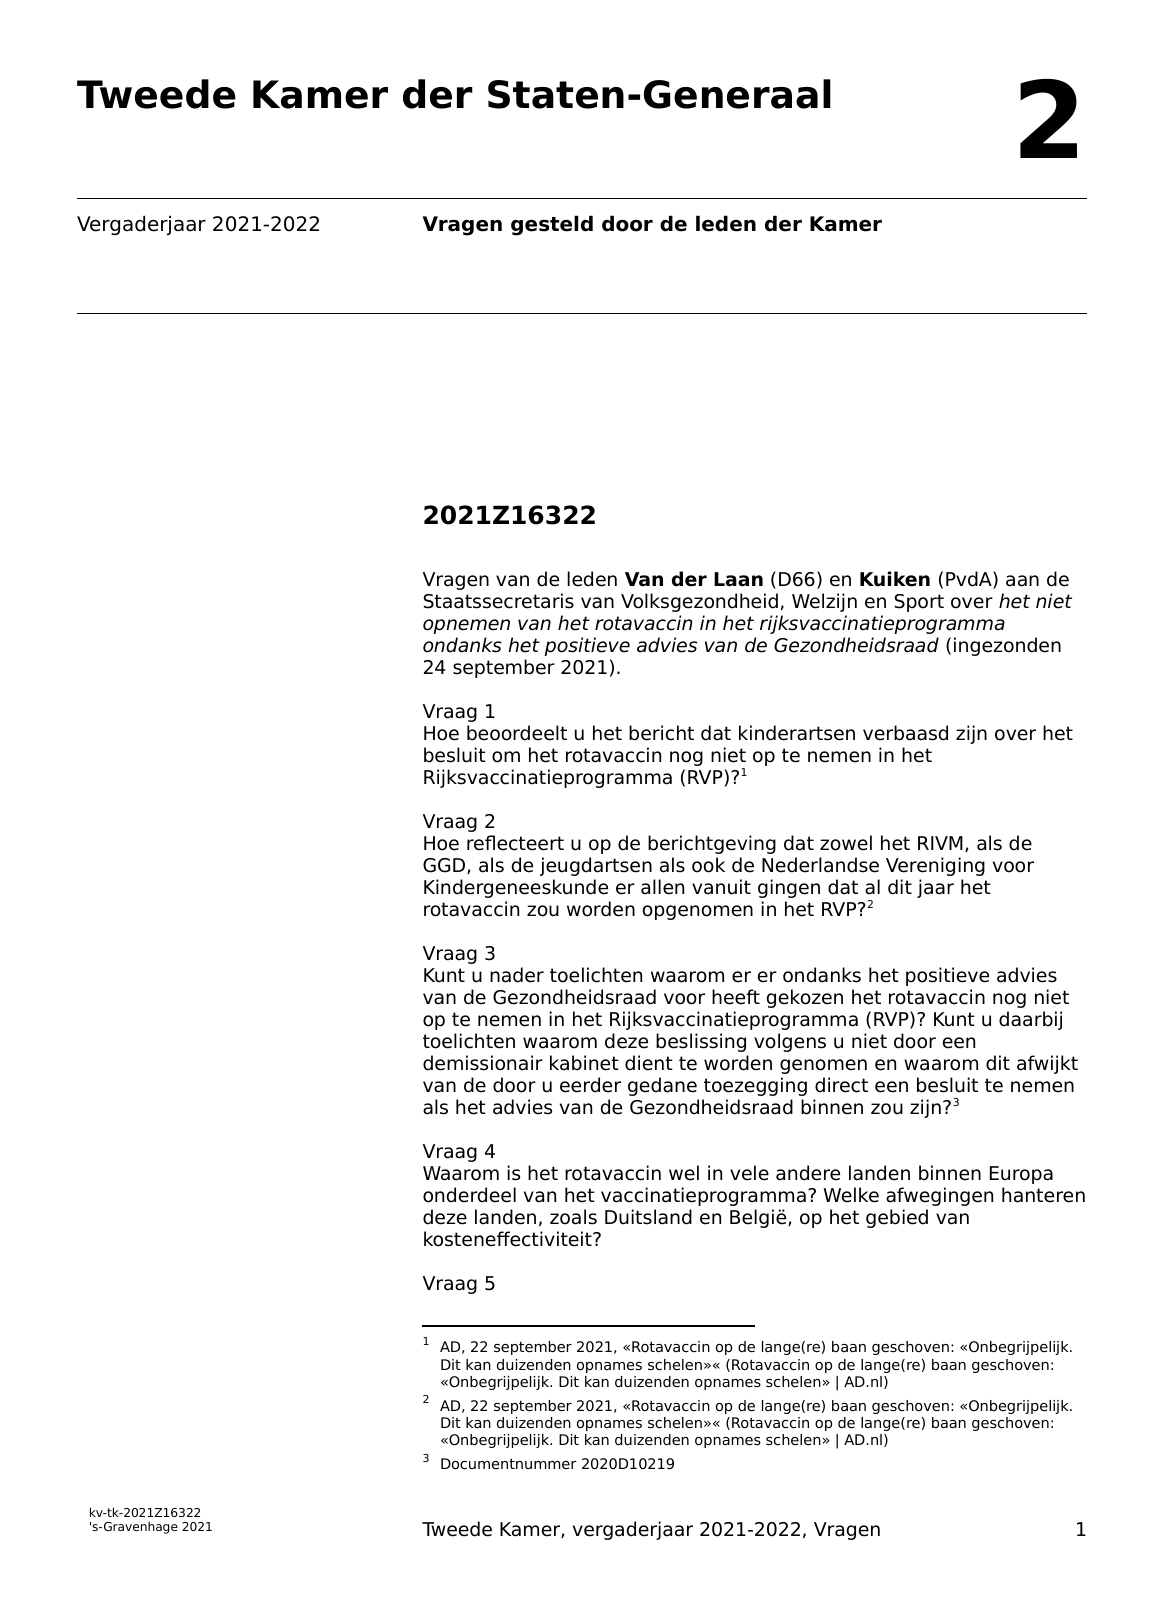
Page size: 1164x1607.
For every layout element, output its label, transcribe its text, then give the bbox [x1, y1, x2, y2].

text Vraag 1 [422, 701, 1087, 723]
text kv-tk-2021Z16322 [88, 1506, 323, 1520]
text AD, 22 september 2021, «Rotavaccin op de lange(re) baan geschoven: «Onbegrijpelijk. Dit kan duizenden opnames schelen»« (Rotavaccin op de lange(re) baan geschoven: «Onbegrijpelijk. Dit kan duizenden opnames schelen» | AD.nl) [422, 1335, 1087, 1391]
text Vragen van de leden Van der Laan (D66) en Kuiken (PvdA) aan de Staatssecretaris van Volksgezondheid, Welzijn en Sport over het niet opnemen van het rotavaccin in het rijksvaccinatieprogramma ondanks het positieve advies van de Gezondheidsraad (ingezonden 24 september 2021). [422, 569, 1087, 679]
text Hoe beoordeelt u het bericht dat kinderartsen verbaasd zijn over het besluit om het rotavaccin nog niet op te nemen in het Rijksvaccinatieprogramma (RVP)? [422, 723, 1087, 789]
text Vraag 3 [422, 943, 1087, 965]
text Documentnummer 2020D10219 [422, 1452, 1087, 1474]
table_cell Vergaderjaar 2021-2022 [77, 199, 422, 313]
text Vraag 4 [422, 1141, 1087, 1163]
text Hoe reflecteert u op de berichtgeving dat zowel het RIVM, als de GGD, als de jeugdartsen als ook de Nederlandse Vereniging voor Kindergeneeskunde er allen vanuit gingen dat al dit jaar het rotavaccin zou worden opgenomen in het RVP? [422, 833, 1087, 921]
text Vraag 5 [422, 1273, 1087, 1295]
text Vraag 2 [422, 811, 1087, 833]
text Kunt u nader toelichten waarom er er ondanks het positieve advies van de Gezondheidsraad voor heeft gekozen het rotavaccin nog niet op te nemen in het Rijksvaccinatieprogramma (RVP)? Kunt u daarbij toelichten waarom deze beslissing volgens u niet door een demissionair kabinet dient te worden genomen en waarom dit afwijkt van de door u eerder gedane toezegging direct een besluit te nemen als het advies van de Gezondheidsraad binnen zou zijn? [422, 965, 1087, 1119]
text AD, 22 september 2021, «Rotavaccin op de lange(re) baan geschoven: «Onbegrijpelijk. Dit kan duizenden opnames schelen»« (Rotavaccin op de lange(re) baan geschoven: «Onbegrijpelijk. Dit kan duizenden opnames schelen» | AD.nl) [422, 1393, 1087, 1449]
text 's-Gravenhage 2021 [88, 1520, 323, 1534]
text 2021Z16322 [422, 501, 1087, 531]
table_header Tweede Kamer der Staten-Generaal [77, 59, 886, 198]
table_cell Vragen gesteld door de leden der Kamer [422, 199, 1087, 313]
table_header 2 [886, 59, 1087, 198]
text Waarom is het rotavaccin wel in vele andere landen binnen Europa onderdeel van het vaccinatieprogramma? Welke afwegingen hanteren deze landen, zoals Duitsland en België, op het gebied van kosteneffectiviteit? [422, 1163, 1087, 1251]
